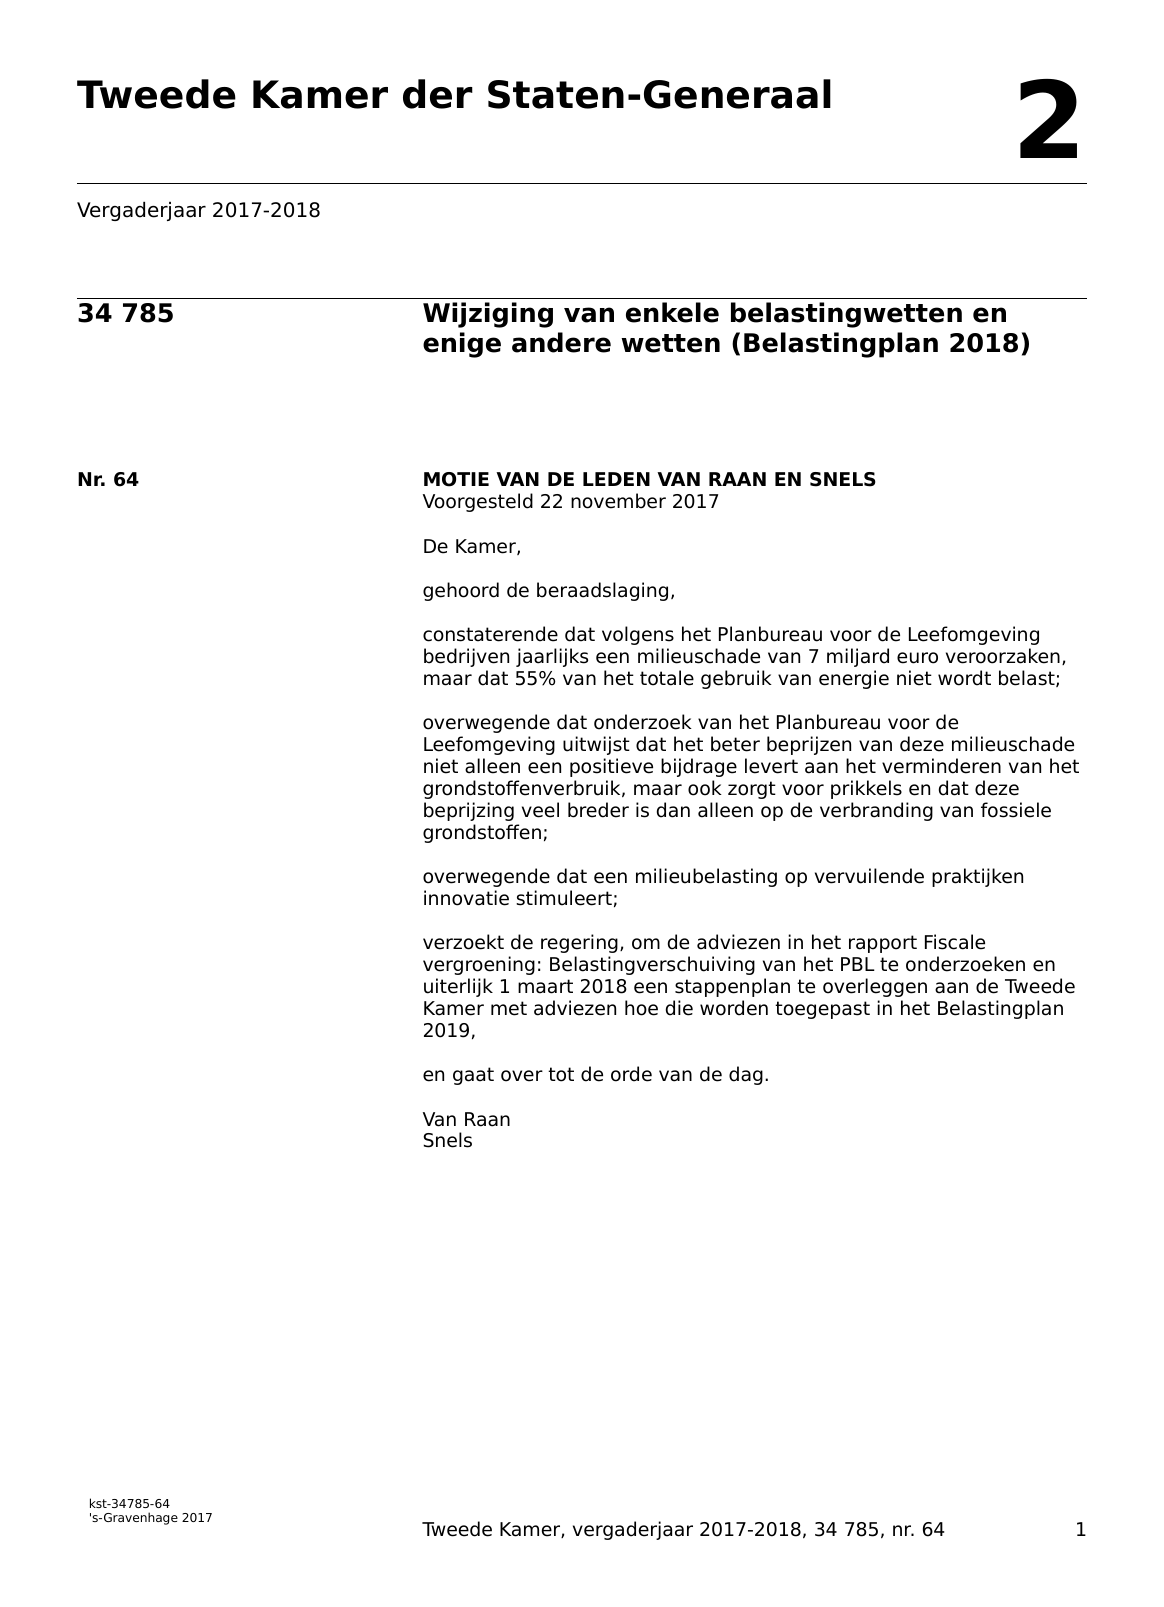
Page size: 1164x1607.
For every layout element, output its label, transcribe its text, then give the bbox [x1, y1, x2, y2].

text gehoord de beraadslaging, [422, 580, 1087, 602]
text en gaat over tot de orde van de dag. [422, 1064, 1087, 1086]
text overwegende dat onderzoek van het Planbureau voor de Leefomgeving uitwijst dat het beter beprijzen van deze milieuschade niet alleen een positieve bijdrage levert aan het verminderen van het grondstoffenverbruik, maar ook zorgt voor prikkels en dat deze beprijzing veel breder is dan alleen op de verbranding van fossiele grondstoffen; [422, 712, 1087, 844]
table_header Tweede Kamer der Staten-Generaal [77, 59, 886, 183]
table_cell Vergaderjaar 2017-2018 [77, 184, 1087, 298]
subtitle 34 785 Wijziging van enkele belastingwetten en enige andere wetten (Belastingplan 2018) [77, 299, 1087, 358]
text kst-34785-64 [88, 1497, 323, 1511]
table_header 2 [886, 59, 1087, 183]
text verzoekt de regering, om de adviezen in het rapport Fiscale vergroening: Belastingverschuiving van het PBL te onderzoeken en uiterlijk 1 maart 2018 een stappenplan te overleggen aan de Tweede Kamer met adviezen hoe die worden toegepast in het Belastingplan 2019, [422, 932, 1087, 1042]
text constaterende dat volgens het Planbureau voor de Leefomgeving bedrijven jaarlijks een milieuschade van 7 miljard euro veroorzaken, maar dat 55% van het totale gebruik van energie niet wordt belast; [422, 624, 1087, 690]
text Voorgesteld 22 november 2017 [422, 491, 1087, 513]
subtitle Nr. 64 MOTIE VAN DE LEDEN VAN RAAN EN SNELS [77, 469, 1087, 491]
text Van Raan [422, 1108, 1087, 1130]
text Snels [422, 1130, 1087, 1152]
text 's-Gravenhage 2017 [88, 1511, 323, 1525]
text De Kamer, [422, 536, 1087, 557]
text overwegende dat een milieubelasting op vervuilende praktijken innovatie stimuleert; [422, 866, 1087, 910]
